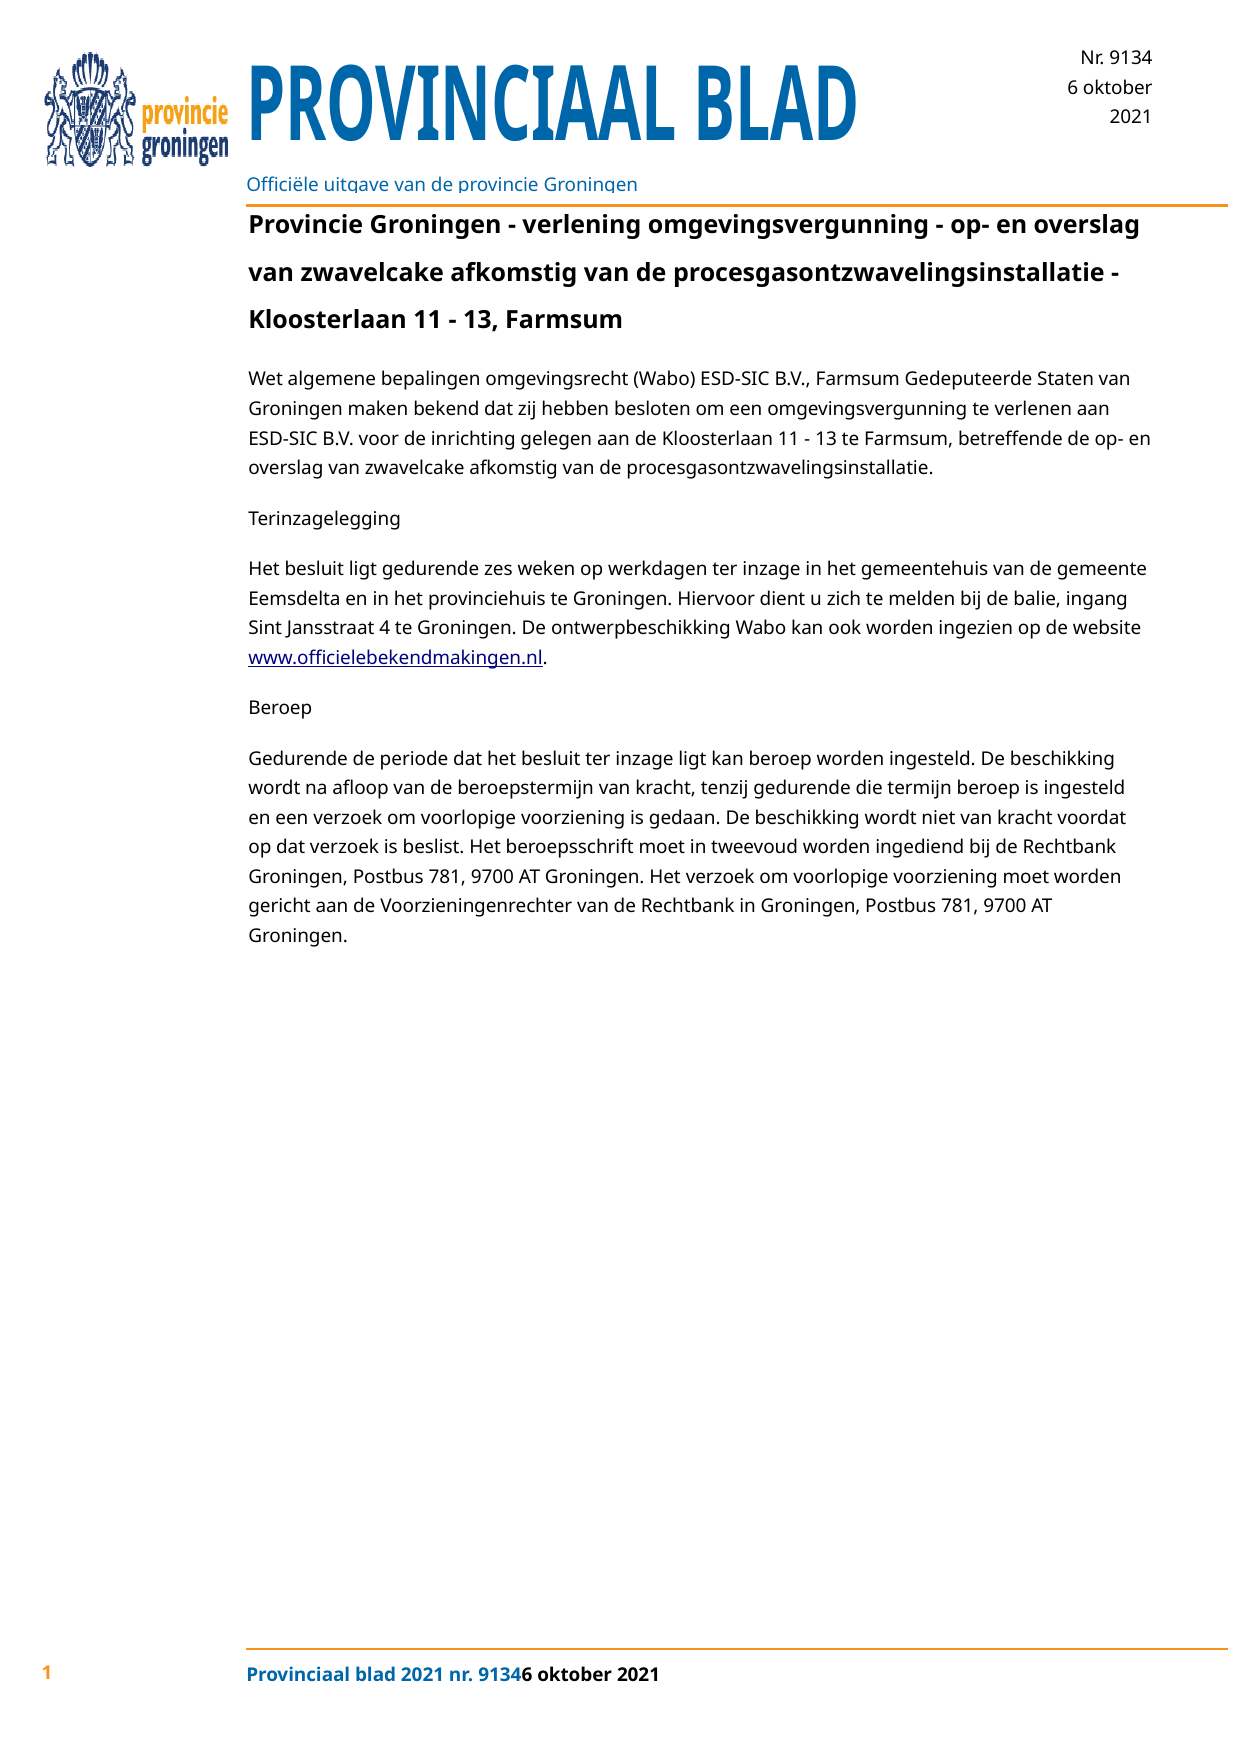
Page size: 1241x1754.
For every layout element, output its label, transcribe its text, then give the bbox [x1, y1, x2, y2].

picture [41, 47, 231, 172]
text Het besluit ligt gedurende zes weken op werkdagen ter inzage in het gemeentehuis van de gemeente Eemsdelta en in het provinciehuis te Groningen. Hiervoor dient u zich te melden bij de balie, ingang Sint Jansstraat 4 te Groningen. De ontwerpbeschikking Wabo kan ook worden ingezien op de website www.officielebekendmakingen.nl. [248, 555, 1152, 669]
text Wet algemene bepalingen omgevingsrecht (Wabo) ESD-SIC B.V., Farmsum Gedeputeerde Staten van Groningen maken bekend dat zij hebben besloten om een omgevingsvergunning te verlenen aan ESD-SIC B.V. voor de inrichting gelegen aan de Kloosterlaan 11 - 13 te Farmsum, betreffende de op- en overslag van zwavelcake afkomstig van de procesgasontzwavelingsinstallatie. [248, 366, 1152, 480]
text Gedurende de periode dat het besluit ter inzage ligt kan beroep worden ingesteld. De beschikking wordt na afloop van de beroepstermijn van kracht, tenzij gedurende die termijn beroep is ingesteld en een verzoek om voorlopige voorziening is gedaan. De beschikking wordt niet van kracht voordat op dat verzoek is beslist. Het beroepsschrift moet in tweevoud worden ingediend bij de Rechtbank Groningen, Postbus 781, 9700 AT Groningen. Het verzoek om voorlopige voorziening moet worden gericht aan de Voorzieningenrechter van de Rechtbank in Groningen, Postbus 781, 9700 AT Groningen. [248, 745, 1152, 948]
text Terinzagelegging [248, 505, 1152, 530]
text Provincie Groningen - verlening omgevingsvergunning - op- en overslag van zwavelcake afkomstig van de procesgasontzwavelingsinstallatie - Kloosterlaan 11 - 13, Farmsum [248, 207, 1152, 336]
text Beroep [248, 694, 1152, 720]
